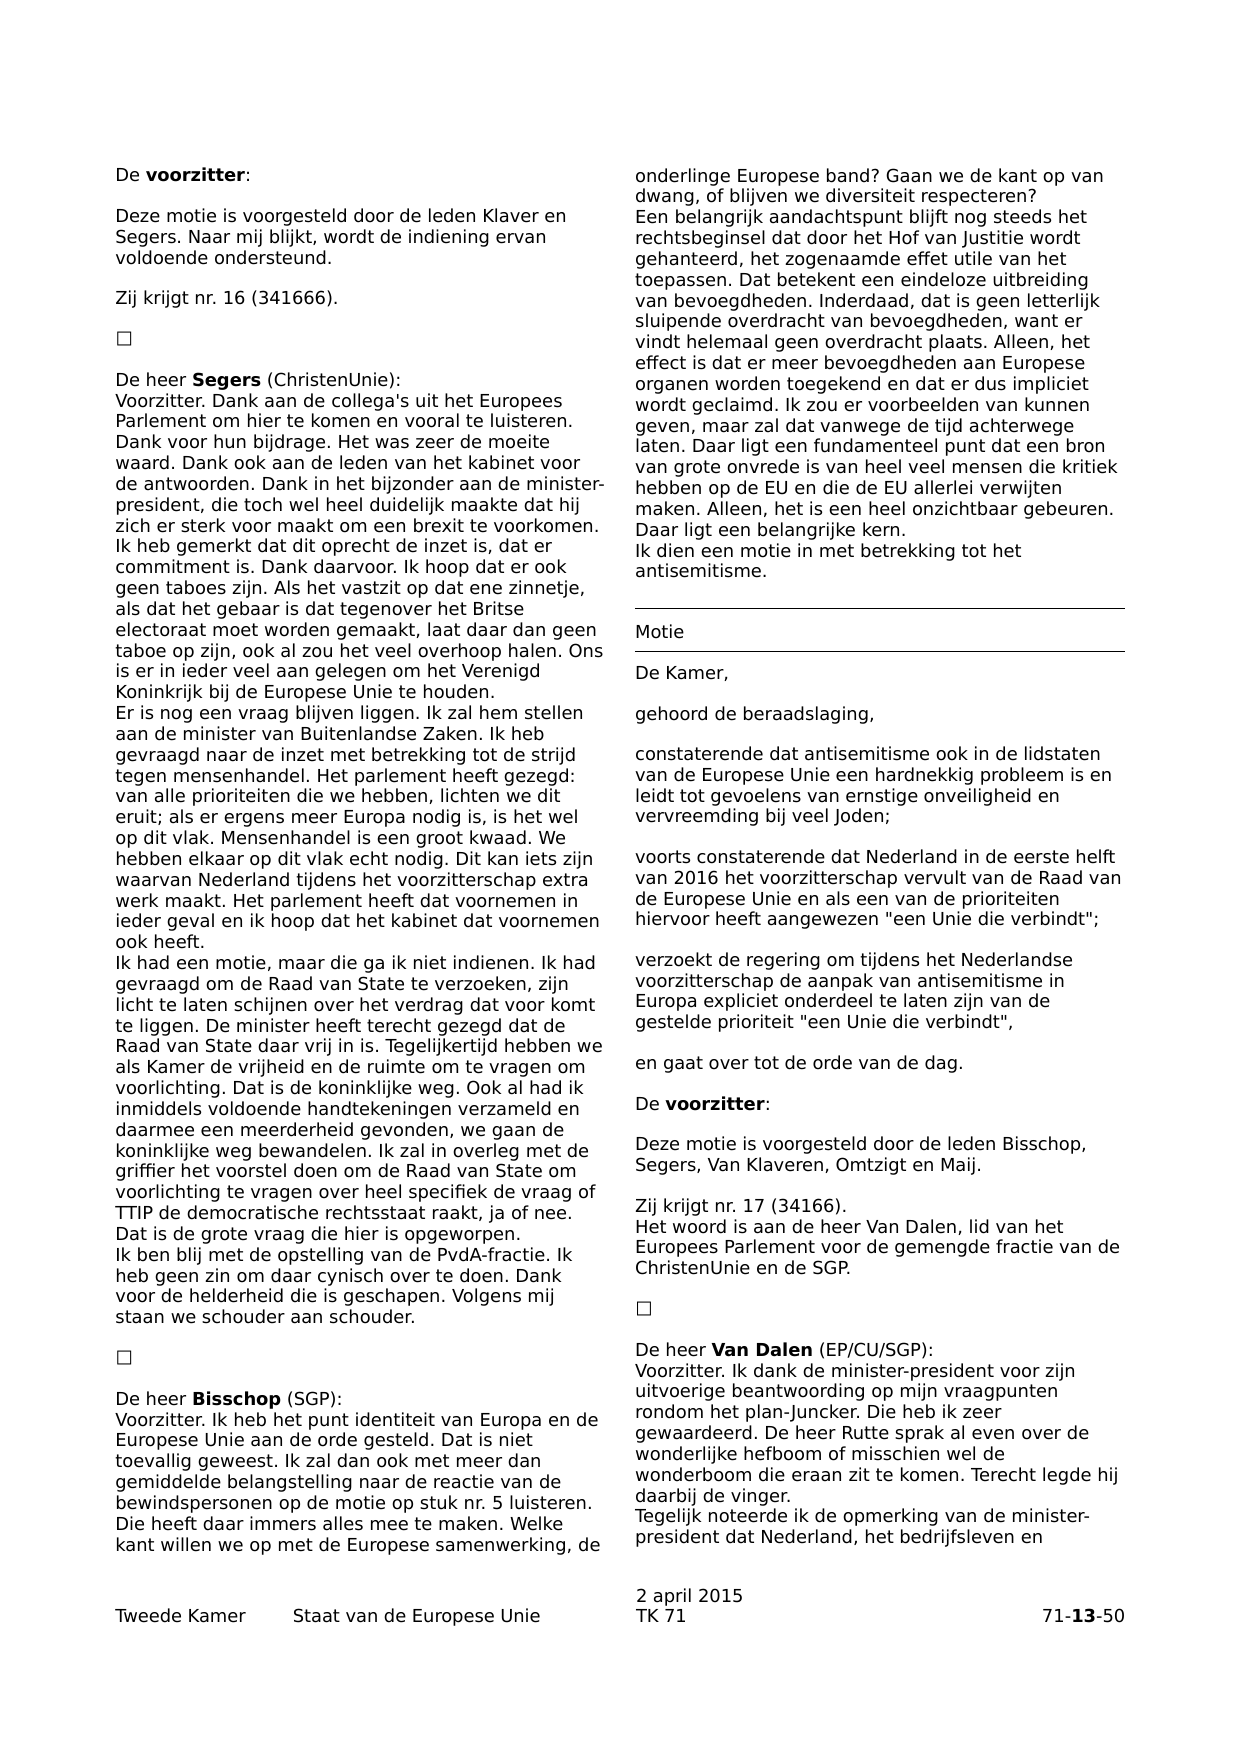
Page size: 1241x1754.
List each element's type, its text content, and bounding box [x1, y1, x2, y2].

text Ik dien een motie in met betrekking tot het antisemitisme. [635, 540, 1125, 582]
text Er is nog een vraag blijven liggen. Ik zal hem stellen aan de minister van Buitenlandse Zaken. Ik heb gevraagd naar de inzet met betrekking tot de strijd tegen mensenhandel. Het parlement heeft gezegd: van alle prioriteiten die we hebben, lichten we dit eruit; als er ergens meer Europa nodig is, is het wel op dit vlak. Mensenhandel is een groot kwaad. We hebben elkaar op dit vlak echt nodig. Dit kan iets zijn waarvan Nederland tijdens het voorzitterschap extra werk maakt. Het parlement heeft dat voornemen in ieder geval en ik hoop dat het kabinet dat voornemen ook heeft. [115, 703, 605, 953]
text constaterende dat antisemitisme ook in de lidstaten van de Europese Unie een hardnekkig probleem is en leidt tot gevoelens van ernstige onveiligheid en vervreemding bij veel Joden; [635, 744, 1125, 827]
text Een belangrijk aandachtspunt blijft nog steeds het rechtsbeginsel dat door het Hof van Justitie wordt gehanteerd, het zogenaamde effet utile van het toepassen. Dat betekent een eindeloze uitbreiding van bevoegdheden. Inderdaad, dat is geen letterlijk sluipende overdracht van bevoegdheden, want er vindt helemaal geen overdracht plaats. Alleen, het effect is dat er meer bevoegdheden aan Europese organen worden toegekend en dat er dus impliciet wordt geclaimd. Ik zou er voorbeelden van kunnen geven, maar zal dat vanwege de tijd achterwege laten. Daar ligt een fundamenteel punt dat een bron van grote onvrede is van heel veel mensen die kritiek hebben op de EU en die de EU allerlei verwijten maken. Alleen, het is een heel onzichtbaar gebeuren. Daar ligt een belangrijke kern. [635, 207, 1125, 540]
text Voorzitter. Ik dank de minister-president voor zijn uitvoerige beantwoording op mijn vraagpunten rondom het plan-Juncker. Die heb ik zeer gewaardeerd. De heer Rutte sprak al even over de wonderlijke hefboom of misschien wel de wonderboom die eraan zit te komen. Terecht legde hij daarbij de vinger. [635, 1360, 1125, 1506]
text Voorzitter. Dank aan de collega's uit het Europees Parlement om hier te komen en vooral te luisteren. Dank voor hun bijdrage. Het was zeer de moeite waard. Dank ook aan de leden van het kabinet voor de antwoorden. Dank in het bijzonder aan de minister-president, die toch wel heel duidelijk maakte dat hij zich er sterk voor maakt om een brexit te voorkomen. Ik heb gemerkt dat dit oprecht de inzet is, dat er commitment is. Dank daarvoor. Ik hoop dat er ook geen taboes zijn. Als het vastzit op dat ene zinnetje, als dat het gebaar is dat tegenover het Britse electoraat moet worden gemaakt, laat daar dan geen taboe op zijn, ook al zou het veel overhoop halen. Ons is er in ieder veel aan gelegen om het Verenigd Koninkrijk bij de Europese Unie te houden. [115, 390, 605, 703]
text De Kamer, [635, 663, 1125, 683]
text De voorzitter: [115, 165, 605, 186]
text Motie [635, 622, 1125, 643]
text verzoekt de regering om tijdens het Nederlandse voorzitterschap de aanpak van antisemitisme in Europa expliciet onderdeel te laten zijn van de gestelde prioriteit "een Unie die verbindt", [635, 950, 1125, 1033]
text Deze motie is voorgesteld door de leden Klaver en Segers. Naar mij blijkt, wordt de indiening ervan voldoende ondersteund. [115, 206, 605, 268]
text Voorzitter. Ik heb het punt identiteit van Europa en de Europese Unie aan de orde gesteld. Dat is niet toevallig geweest. Ik zal dan ook met meer dan gemiddelde belangstelling naar de reactie van de bewindspersonen op de motie op stuk nr. 5 luisteren. Die heeft daar immers alles mee te maken. Welke kant willen we op met de Europese samenwerking, de [115, 1409, 605, 1555]
text Tegelijk noteerde ik de opmerking van de minister-president dat Nederland, het bedrijfsleven en [635, 1506, 1125, 1548]
text De voorzitter: [635, 1093, 1125, 1114]
text ⬜ [115, 329, 605, 350]
text Ik had een motie, maar die ga ik niet indienen. Ik had gevraagd om de Raad van State te verzoeken, zijn licht te laten schijnen over het verdrag dat voor komt te liggen. De minister heeft terecht gezegd dat de Raad van State daar vrij in is. Tegelijkertijd hebben we als Kamer de vrijheid en de ruimte om te vragen om voorlichting. Dat is de koninklijke weg. Ook al had ik inmiddels voldoende handtekeningen verzameld en daarmee een meerderheid gevonden, we gaan de koninklijke weg bewandelen. Ik zal in overleg met de griffier het voorstel doen om de Raad van State om voorlichting te vragen over heel specifiek de vraag of TTIP de democratische rechtsstaat raakt, ja of nee. Dat is de grote vraag die hier is opgeworpen. [115, 953, 605, 1244]
text ⬜ [635, 1299, 1125, 1320]
text De heer Van Dalen (EP/CU/SGP): [635, 1340, 1125, 1360]
text en gaat over tot de orde van de dag. [635, 1053, 1125, 1073]
text onderlinge Europese band? Gaan we de kant op van dwang, of blijven we diversiteit respecteren? [635, 165, 1125, 207]
text voorts constaterende dat Nederland in de eerste helft van 2016 het voorzitterschap vervult van de Raad van de Europese Unie en als een van de prioriteiten hiervoor heeft aangewezen "een Unie die verbindt"; [635, 847, 1125, 930]
text De heer Bisschop (SGP): [115, 1389, 605, 1409]
text gehoord de beraadslaging, [635, 703, 1125, 724]
text Zij krijgt nr. 17 (34166). [635, 1196, 1125, 1216]
text Deze motie is voorgesteld door de leden Bisschop, Segers, Van Klaveren, Omtzigt en Maij. [635, 1134, 1125, 1176]
text Het woord is aan de heer Van Dalen, lid van het Europees Parlement voor de gemengde fractie van de ChristenUnie en de SGP. [635, 1216, 1125, 1279]
text De heer Segers (ChristenUnie): [115, 370, 605, 390]
text Zij krijgt nr. 16 (341666). [115, 288, 605, 309]
text Ik ben blij met de opstelling van de PvdA-fractie. Ik heb geen zin om daar cynisch over te doen. Dank voor de helderheid die is geschapen. Volgens mij staan we schouder aan schouder. [115, 1244, 605, 1328]
text ⬜ [115, 1348, 605, 1369]
